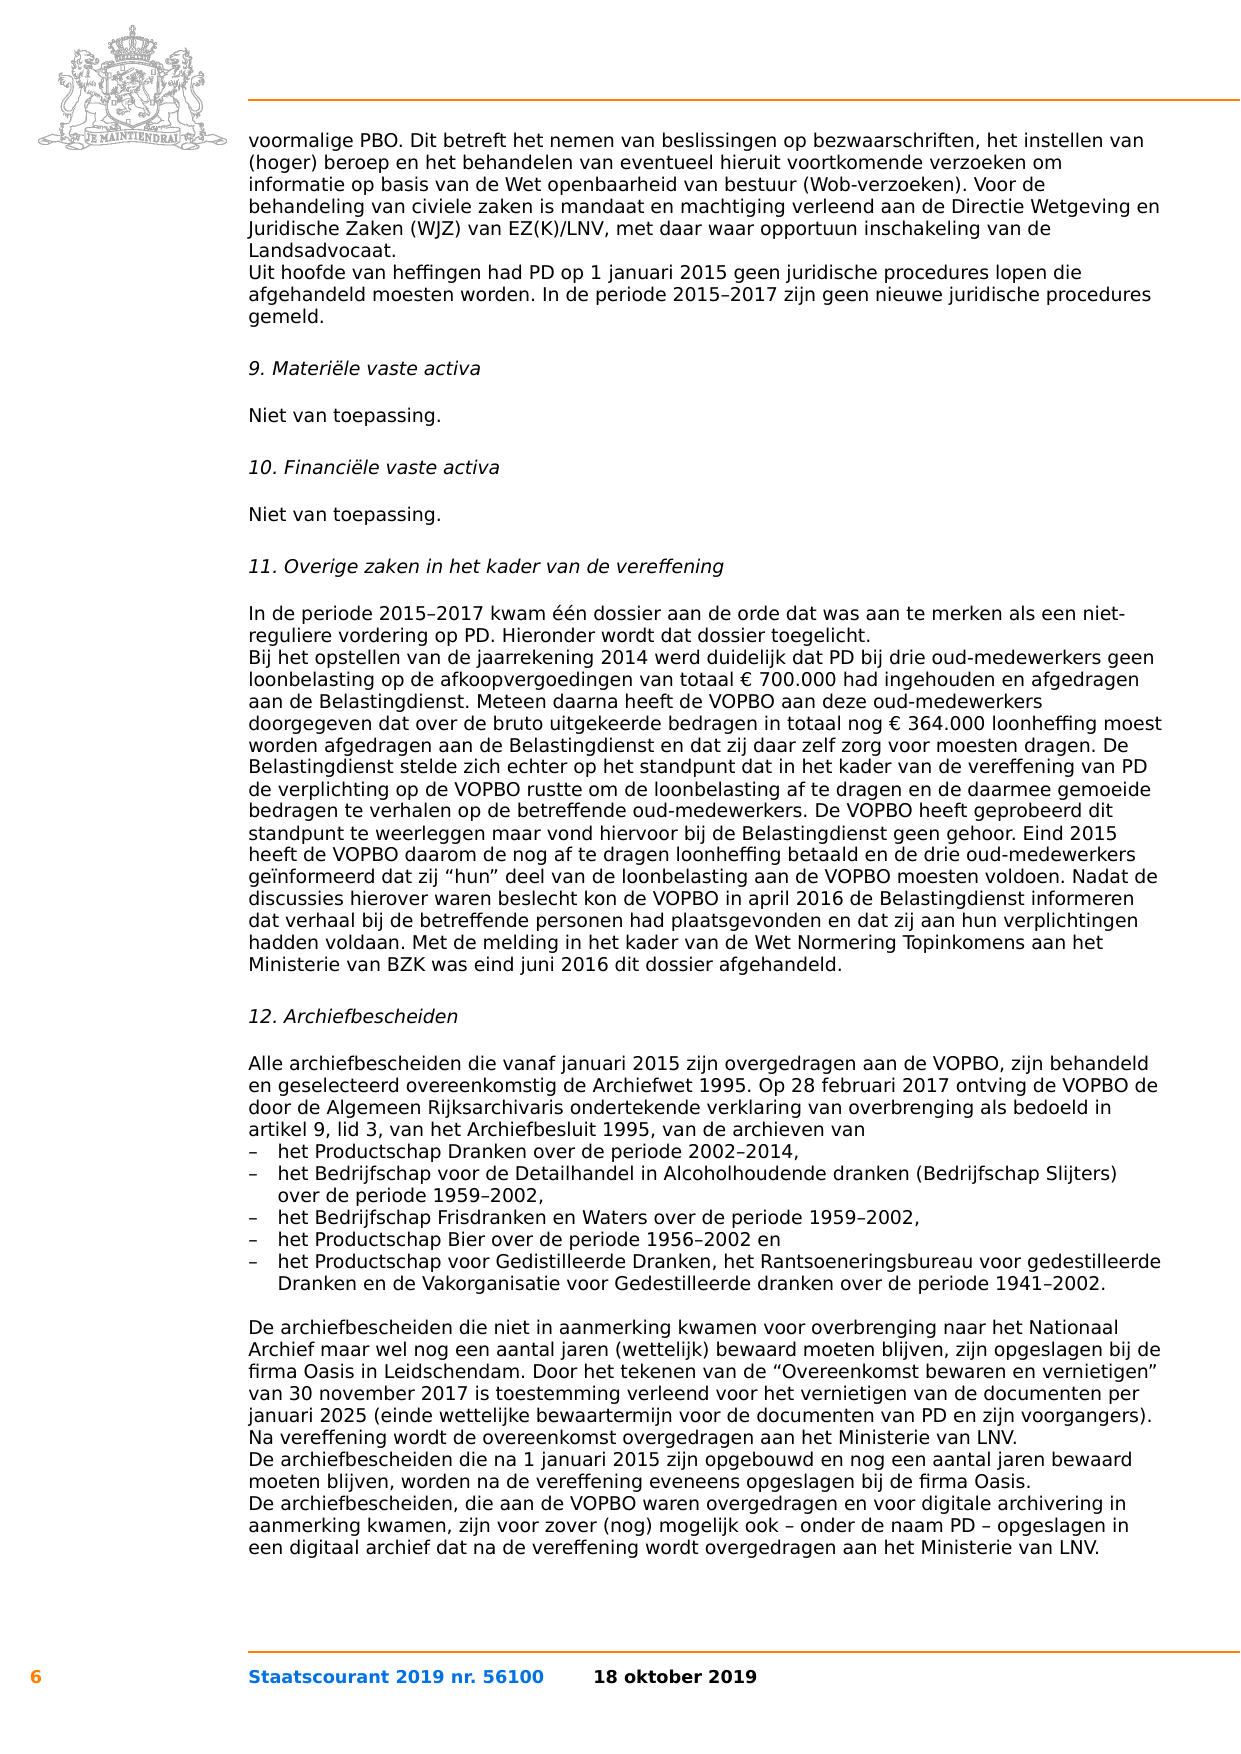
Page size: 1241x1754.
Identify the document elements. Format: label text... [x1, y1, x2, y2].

picture [38, 25, 227, 150]
text – het Productschap Dranken over de periode 2002–2014, [248, 1141, 1163, 1163]
text Alle archiefbescheiden die vanaf januari 2015 zijn overgedragen aan de VOPBO, zijn behandeld en geselecteerd overeenkomstig de Archiefwet 1995. Op 28 februari 2017 ontving de VOPBO de door de Algemeen Rijksarchivaris ondertekende verklaring van overbrenging als bedoeld in artikel 9, lid 3, van het Archiefbesluit 1995, van de archieven van [248, 1053, 1163, 1141]
subtitle 11. Overige zaken in het kader van de vereffening [248, 556, 1163, 578]
subtitle 12. Archiefbescheiden [248, 1006, 1163, 1028]
text – het Productschap Bier over de periode 1956–2002 en [248, 1229, 1163, 1251]
text – het Productschap voor Gedistilleerde Dranken, het Rantsoeneringsbureau voor gedestilleerde Dranken en de Vakorganisatie voor Gedestilleerde dranken over de periode 1941–2002. [248, 1251, 1163, 1295]
text – het Bedrijfschap Frisdranken en Waters over de periode 1959–2002, [248, 1207, 1163, 1229]
text In de periode 2015–2017 kwam één dossier aan de orde dat was aan te merken als een niet-reguliere vordering op PD. Hieronder wordt dat dossier toegelicht. [248, 603, 1163, 647]
text – het Bedrijfschap voor de Detailhandel in Alcoholhoudende dranken (Bedrijfschap Slijters) over de periode 1959–2002, [248, 1163, 1163, 1207]
text De archiefbescheiden die niet in aanmerking kwamen voor overbrenging naar het Nationaal Archief maar wel nog een aantal jaren (wettelijk) bewaard moeten blijven, zijn opgeslagen bij de firma Oasis in Leidschendam. Door het tekenen van de “Overeenkomst bewaren en vernietigen” van 30 november 2017 is toestemming verleend voor het vernietigen van de documenten per januari 2025 (einde wettelijke bewaartermijn voor de documenten van PD en zijn voorgangers). Na vereffening wordt de overeenkomst overgedragen aan het Ministerie van LNV. [248, 1317, 1163, 1449]
text voormalige PBO. Dit betreft het nemen van beslissingen op bezwaarschriften, het instellen van (hoger) beroep en het behandelen van eventueel hieruit voortkomende verzoeken om informatie op basis van de Wet openbaarheid van bestuur (Wob-verzoeken). Voor de behandeling van civiele zaken is mandaat en machtiging verleend aan de Directie Wetgeving en Juridische Zaken (WJZ) van EZ(K)/LNV, met daar waar opportuun inschakeling van de Landsadvocaat. [248, 130, 1163, 262]
text Niet van toepassing. [248, 405, 1163, 427]
text Uit hoofde van heffingen had PD op 1 januari 2015 geen juridische procedures lopen die afgehandeld moesten worden. In de periode 2015–2017 zijn geen nieuwe juridische procedures gemeld. [248, 262, 1163, 328]
text De archiefbescheiden die na 1 januari 2015 zijn opgebouwd en nog een aantal jaren bewaard moeten blijven, worden na de vereffening eveneens opgeslagen bij de firma Oasis. [248, 1449, 1163, 1493]
text Bij het opstellen van de jaarrekening 2014 werd duidelijk dat PD bij drie oud-medewerkers geen loonbelasting op de afkoopvergoedingen van totaal € 700.000 had ingehouden en afgedragen aan de Belastingdienst. Meteen daarna heeft de VOPBO aan deze oud-medewerkers doorgegeven dat over de bruto uitgekeerde bedragen in totaal nog € 364.000 loonheffing moest worden afgedragen aan de Belastingdienst en dat zij daar zelf zorg voor moesten dragen. De Belastingdienst stelde zich echter op het standpunt dat in het kader van de vereffening van PD de verplichting op de VOPBO rustte om de loonbelasting af te dragen en de daarmee gemoeide bedragen te verhalen op de betreffende oud-medewerkers. De VOPBO heeft geprobeerd dit standpunt te weerleggen maar vond hiervoor bij de Belastingdienst geen gehoor. Eind 2015 heeft de VOPBO daarom de nog af te dragen loonheffing betaald en de drie oud-medewerkers geïnformeerd dat zij “hun” deel van de loonbelasting aan de VOPBO moesten voldoen. Nadat de discussies hierover waren beslecht kon de VOPBO in april 2016 de Belastingdienst informeren dat verhaal bij de betreffende personen had plaatsgevonden en dat zij aan hun verplichtingen hadden voldaan. Met de melding in het kader van de Wet Normering Topinkomens aan het Ministerie van BZK was eind juni 2016 dit dossier afgehandeld. [248, 647, 1163, 976]
subtitle 9. Materiële vaste activa [248, 358, 1163, 380]
text Niet van toepassing. [248, 504, 1163, 526]
subtitle 10. Financiële vaste activa [248, 457, 1163, 479]
text De archiefbescheiden, die aan de VOPBO waren overgedragen en voor digitale archivering in aanmerking kwamen, zijn voor zover (nog) mogelijk ook – onder de naam PD – opgeslagen in een digitaal archief dat na de vereffening wordt overgedragen aan het Ministerie van LNV. [248, 1493, 1163, 1559]
